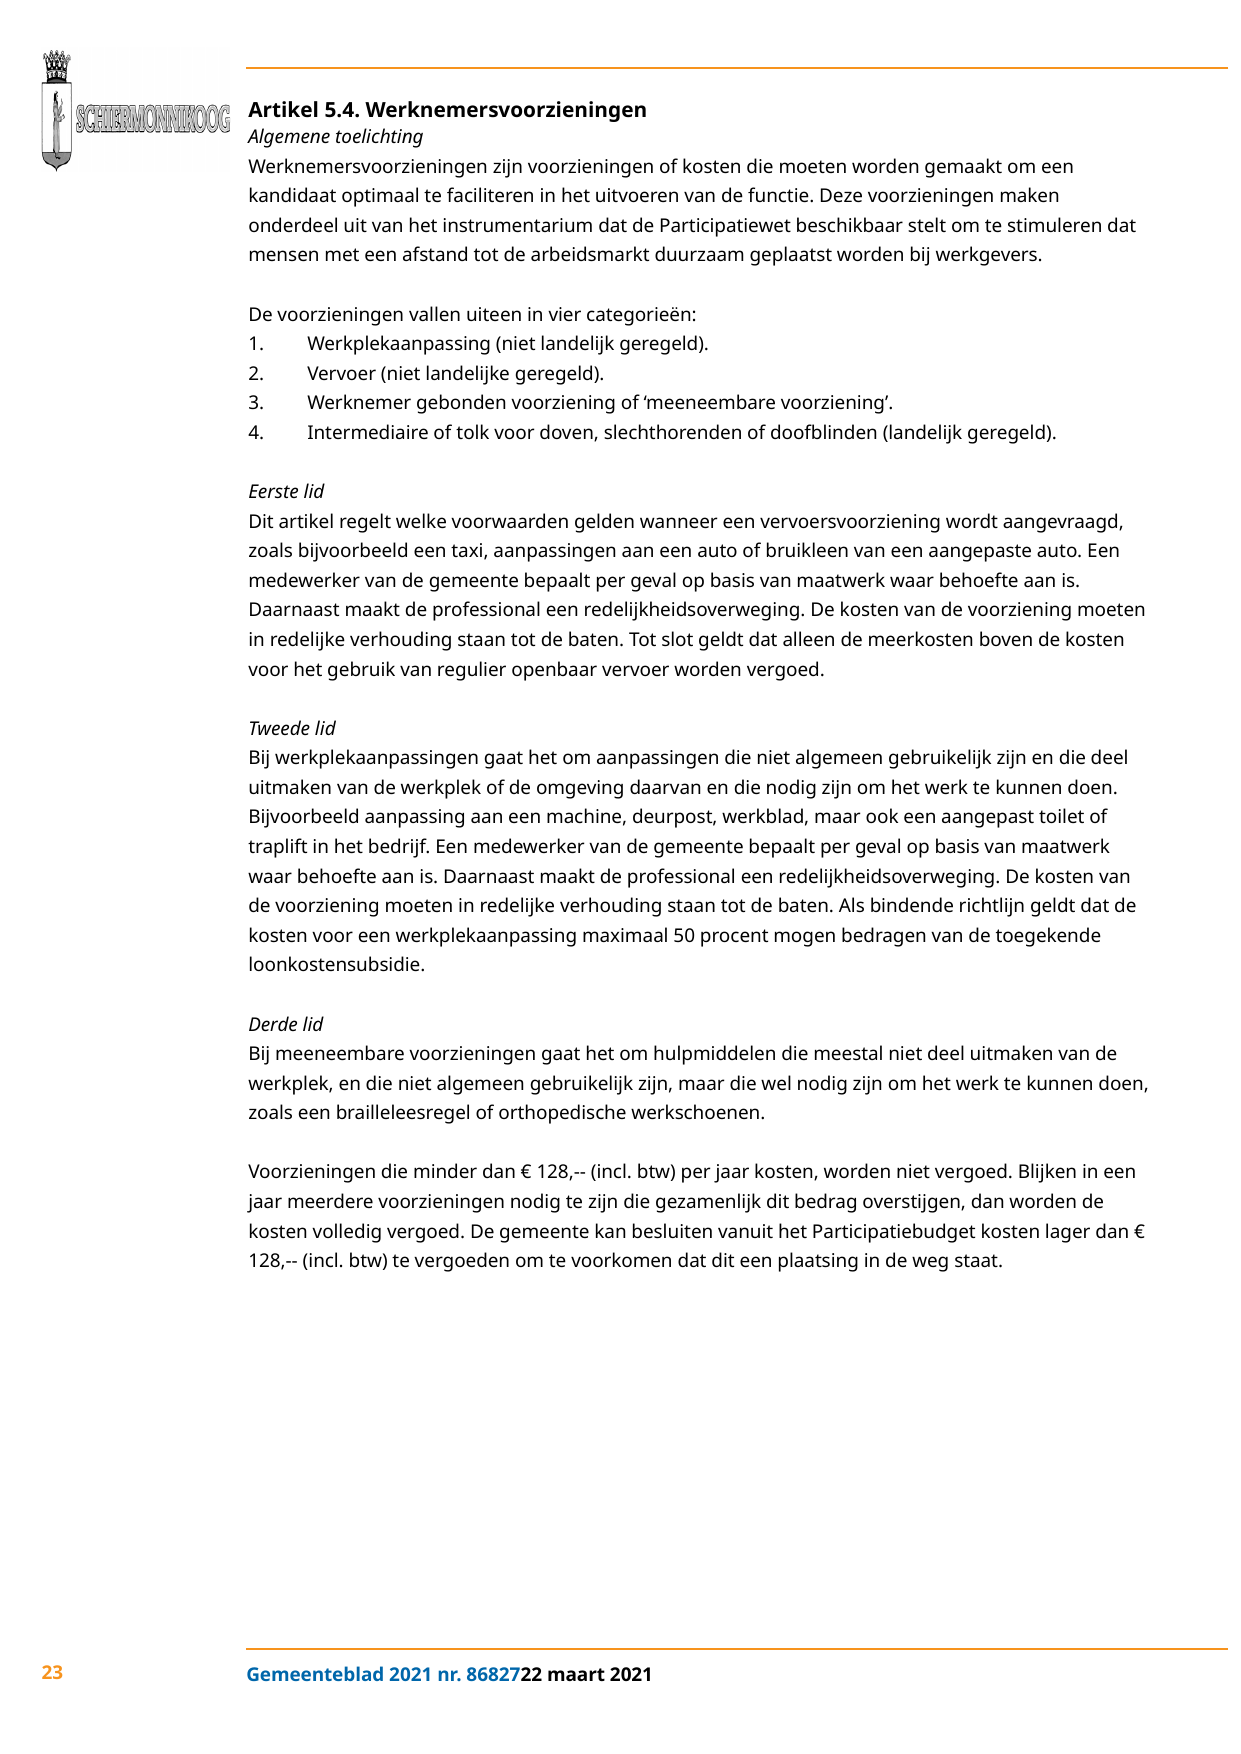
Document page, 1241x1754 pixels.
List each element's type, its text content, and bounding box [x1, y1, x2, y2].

text Bij meeneembare voorzieningen gaat het om hulpmiddelen die meestal niet deel uitmaken van de werkplek, en die niet algemeen gebruikelijk zijn, maar die wel nodig zijn om het werk te kunnen doen, zoals een brailleleesregel of orthopedische werkschoenen. [248, 1040, 1152, 1125]
text De voorzieningen vallen uiteen in vier categorieën: [248, 301, 1152, 326]
text Algemene toelichting [248, 123, 1152, 149]
text Werknemersvoorzieningen zijn voorzieningen of kosten die moeten worden gemaakt om een kandidaat optimaal te faciliteren in het uitvoeren van de functie. Deze voorzieningen maken onderdeel uit van het instrumentarium dat de Participatiewet beschikbaar stelt om te stimuleren dat mensen met een afstand tot de arbeidsmarkt duurzaam geplaatst worden bij werkgevers. [248, 153, 1152, 267]
text Voorzieningen die minder dan € 128,-- (incl. btw) per jaar kosten, worden niet vergoed. Blijken in een jaar meerdere voorzieningen nodig te zijn die gezamenlijk dit bedrag overstijgen, dan worden de kosten volledig vergoed. De gemeente kan besluiten vanuit het Participatiebudget kosten lager dan € 128,-- (incl. btw) te vergoeden om te voorkomen dat dit een plaatsing in de weg staat. [248, 1159, 1152, 1273]
list Werkplekaanpassing (niet landelijk geregeld). [248, 330, 1152, 356]
text Bij werkplekaanpassingen gaat het om aanpassingen die niet algemeen gebruikelijk zijn en die deel uitmaken van de werkplek of de omgeving daarvan en die nodig zijn om het werk te kunnen doen. Bijvoorbeeld aanpassing aan een machine, deurpost, werkblad, maar ook een aangepast toilet of traplift in het bedrijf. Een medewerker van de gemeente bepaalt per geval op basis van maatwerk waar behoefte aan is. Daarnaast maakt de professional een redelijkheidsoverweging. De kosten van de voorziening moeten in redelijke verhouding staan tot de baten. Als bindende richtlijn geldt dat de kosten voor een werkplekaanpassing maximaal 50 procent mogen bedragen van de toegekende loonkostensubsidie. [248, 744, 1152, 977]
list Werknemer gebonden voorziening of ‘meeneembare voorziening’. [248, 389, 1152, 415]
text Derde lid [248, 1011, 1152, 1036]
text Eerste lid [248, 478, 1152, 504]
text Tweede lid [248, 715, 1152, 741]
text Dit artikel regelt welke voorwaarden gelden wanneer een vervoersvoorziening wordt aangevraagd, zoals bijvoorbeeld een taxi, aanpassingen aan een auto of bruikleen van een aangepaste auto. Een medewerker van de gemeente bepaalt per geval op basis van maatwerk waar behoefte aan is. Daarnaast maakt de professional een redelijkheidsoverweging. De kosten van de voorziening moeten in redelijke verhouding staan tot de baten. Tot slot geldt dat alleen de meerkosten boven de kosten voor het gebruik van regulier openbaar vervoer worden vergoed. [248, 508, 1152, 681]
text Artikel 5.4. Werknemersvoorzieningen [248, 95, 1152, 123]
list Intermediaire of tolk voor doven, slechthorenden of doofblinden (landelijk geregeld). [248, 419, 1152, 445]
picture [41, 47, 231, 172]
list Vervoer (niet landelijke geregeld). [248, 360, 1152, 386]
